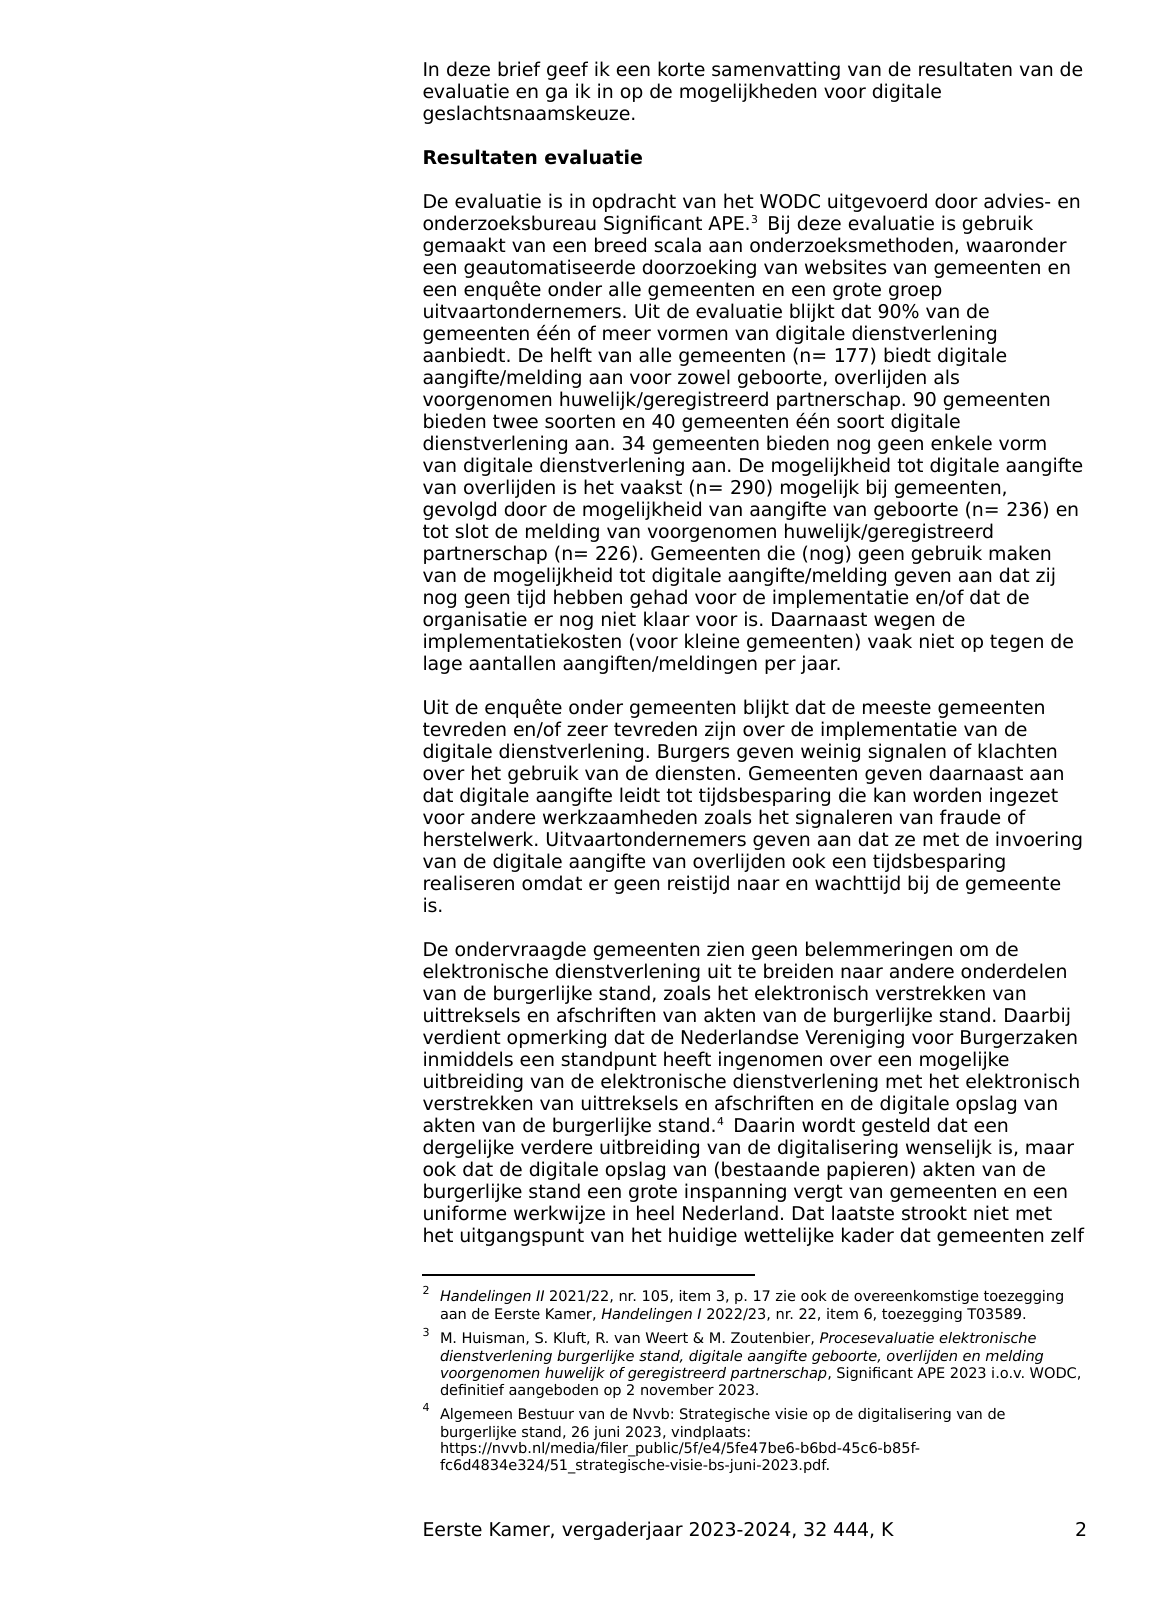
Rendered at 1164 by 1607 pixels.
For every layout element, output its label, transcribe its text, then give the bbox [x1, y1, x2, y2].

text M. Huisman, S. Kluft, R. van Weert & M. Zoutenbier, Procesevaluatie elektronische dienstverlening burgerlijke stand, digitale aangifte geboorte, overlijden en melding voorgenomen huwelijk of geregistreerd partnerschap, Significant APE 2023 i.o.v. WODC, definitief aangeboden op 2 november 2023. [422, 1326, 1087, 1399]
text In deze brief geef ik een korte samenvatting van de resultaten van de evaluatie en ga ik in op de mogelijkheden voor digitale geslachtsnaamskeuze. [422, 59, 1087, 125]
subtitle Resultaten evaluatie [422, 147, 1087, 169]
text Uit de enquête onder gemeenten blijkt dat de meeste gemeenten tevreden en/of zeer tevreden zijn over de implementatie van de digitale dienstverlening. Burgers geven weinig signalen of klachten over het gebruik van de diensten. Gemeenten geven daarnaast aan dat digitale aangifte leidt tot tijdsbesparing die kan worden ingezet voor andere werkzaamheden zoals het signaleren van fraude of herstelwerk. Uitvaartondernemers geven aan dat ze met de invoering van de digitale aangifte van overlijden ook een tijdsbesparing realiseren omdat er geen reistijd naar en wachttijd bij de gemeente is. [422, 697, 1087, 917]
text De ondervraagde gemeenten zien geen belemmeringen om de elektronische dienstverlening uit te breiden naar andere onderdelen van de burgerlijke stand, zoals het elektronisch verstrekken van uittreksels en afschriften van akten van de burgerlijke stand. Daarbij verdient opmerking dat de Nederlandse Vereniging voor Burgerzaken inmiddels een standpunt heeft ingenomen over een mogelijke uitbreiding van de elektronische dienstverlening met het elektronisch verstrekken van uittreksels en afschriften en de digitale opslag van akten van de burgerlijke stand. Daarin wordt gesteld dat een dergelijke verdere uitbreiding van de digitalisering wenselijk is, maar ook dat de digitale opslag van (bestaande papieren) akten van de burgerlijke stand een grote inspanning vergt van gemeenten en een uniforme werkwijze in heel Nederland. Dat laatste strookt niet met het uitgangspunt van het huidige wettelijke kader dat gemeenten zelf [422, 939, 1087, 1247]
text De evaluatie is in opdracht van het WODC uitgevoerd door advies- en onderzoeksbureau Significant APE. Bij deze evaluatie is gebruik gemaakt van een breed scala aan onderzoeksmethoden, waaronder een geautomatiseerde doorzoeking van websites van gemeenten en een enquête onder alle gemeenten en een grote groep uitvaartondernemers. Uit de evaluatie blijkt dat 90% van de gemeenten één of meer vormen van digitale dienstverlening aanbiedt. De helft van alle gemeenten (n= 177) biedt digitale aangifte/melding aan voor zowel geboorte, overlijden als voorgenomen huwelijk/geregistreerd partnerschap. 90 gemeenten bieden twee soorten en 40 gemeenten één soort digitale dienstverlening aan. 34 gemeenten bieden nog geen enkele vorm van digitale dienstverlening aan. De mogelijkheid tot digitale aangifte van overlijden is het vaakst (n= 290) mogelijk bij gemeenten, gevolgd door de mogelijkheid van aangifte van geboorte (n= 236) en tot slot de melding van voorgenomen huwelijk/geregistreerd partnerschap (n= 226). Gemeenten die (nog) geen gebruik maken van de mogelijkheid tot digitale aangifte/melding geven aan dat zij nog geen tijd hebben gehad voor de implementatie en/of dat de organisatie er nog niet klaar voor is. Daarnaast wegen de implementatiekosten (voor kleine gemeenten) vaak niet op tegen de lage aantallen aangiften/meldingen per jaar. [422, 191, 1087, 675]
text Handelingen II 2021/22, nr. 105, item 3, p. 17 zie ook de overeenkomstige toezegging aan de Eerste Kamer, Handelingen I 2022/23, nr. 22, item 6, toezegging T03589. [422, 1284, 1087, 1323]
text Algemeen Bestuur van de Nvvb: Strategische visie op de digitalisering van de burgerlijke stand, 26 juni 2023, vindplaats: https://nvvb.nl/media/filer_public/5f/e4/5fe47be6-b6bd-45c6-b85f-fc6d4834e324/51_strategische-visie-bs-juni-2023.pdf. [422, 1402, 1087, 1474]
